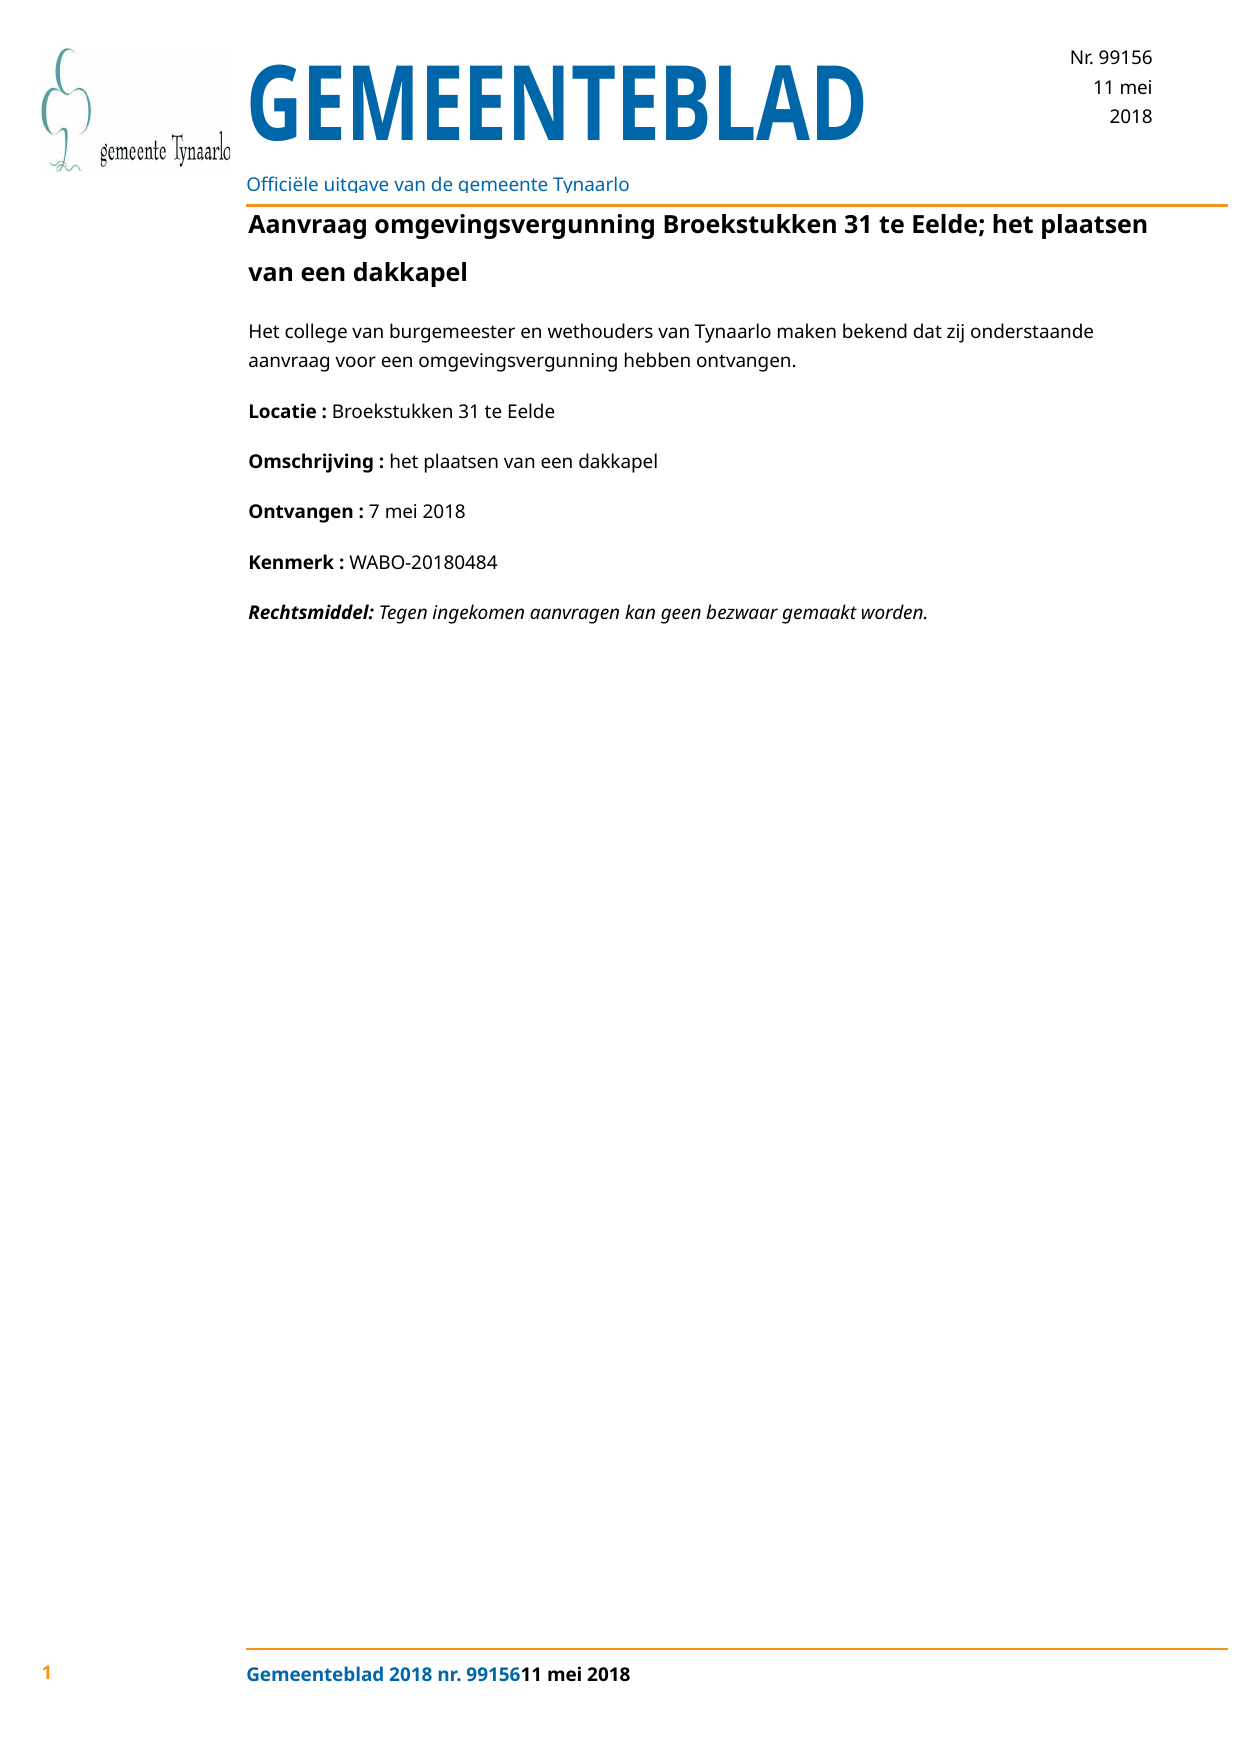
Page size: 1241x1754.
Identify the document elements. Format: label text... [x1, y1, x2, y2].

text Kenmerk : WABO-20180484 [248, 549, 1152, 575]
text Aanvraag omgevingsvergunning Broekstukken 31 te Eelde; het plaatsen van een dakkapel [248, 207, 1152, 288]
text Locatie : Broekstukken 31 te Eelde [248, 398, 1152, 424]
text Omschrijving : het plaatsen van een dakkapel [248, 448, 1152, 474]
text Rechtsmiddel: Tegen ingekomen aanvragen kan geen bezwaar gemaakt worden. [248, 599, 1152, 625]
text Het college van burgemeester en wethouders van Tynaarlo maken bekend dat zij onderstaande aanvraag voor een omgevingsvergunning hebben ontvangen. [248, 318, 1152, 373]
text Ontvangen : 7 mei 2018 [248, 499, 1152, 524]
picture [41, 47, 231, 172]
